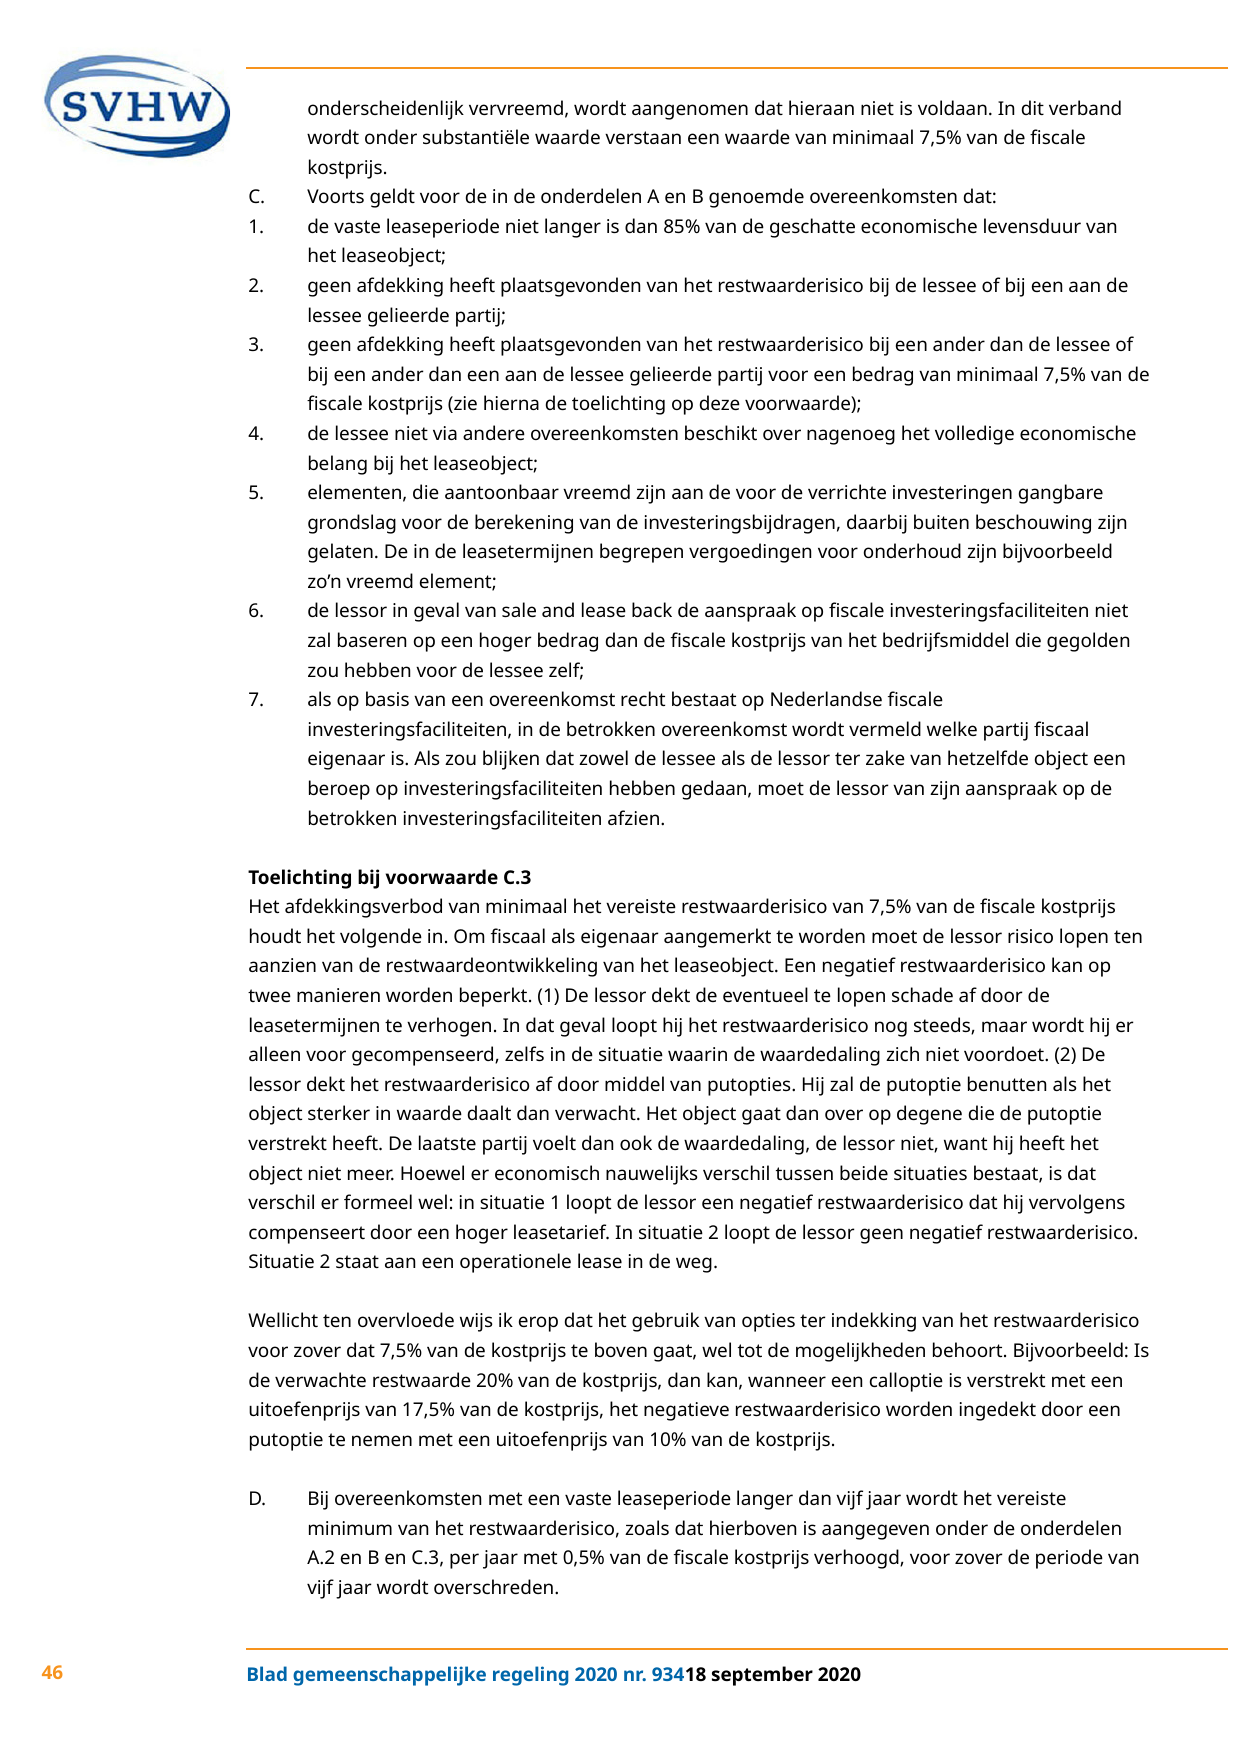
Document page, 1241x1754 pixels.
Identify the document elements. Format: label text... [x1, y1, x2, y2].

list de lessee niet via andere overeenkomsten beschikt over nagenoeg het volledige economische belang bij het leaseobject; [248, 420, 1152, 476]
text Het afdekkingsverbod van minimaal het vereiste restwaarderisico van 7,5% van de fiscale kostprijs houdt het volgende in. Om fiscaal als eigenaar aangemerkt te worden moet de lessor risico lopen ten aanzien van de restwaardeontwikkeling van het leaseobject. Een negatief restwaarderisico kan op twee manieren worden beperkt. (1) De lessor dekt de eventueel te lopen schade af door de leasetermijnen te verhogen. In dat geval loopt hij het restwaarderisico nog steeds, maar wordt hij er alleen voor gecompenseerd, zelfs in de situatie waarin de waardedaling zich niet voordoet. (2) De lessor dekt het restwaarderisico af door middel van putopties. Hij zal de putoptie benutten als het object sterker in waarde daalt dan verwacht. Het object gaat dan over op degene die de putoptie verstrekt heeft. De laatste partij voelt dan ook de waardedaling, de lessor niet, want hij heeft het object niet meer. Hoewel er economisch nauwelijks verschil tussen beide situaties bestaat, is dat verschil er formeel wel: in situatie 1 loopt de lessor een negatief restwaarderisico dat hij vervolgens compenseert door een hoger leasetarief. In situatie 2 loopt de lessor geen negatief restwaarderisico. Situatie 2 staat aan een operationele lease in de weg. [248, 893, 1152, 1274]
list Voorts geldt voor de in de onderdelen A en B genoemde overeenkomsten dat: [248, 183, 1152, 209]
list geen afdekking heeft plaatsgevonden van het restwaarderisico bij een ander dan de lessee of bij een ander dan een aan de lessee gelieerde partij voor een bedrag van minimaal 7,5% van de fiscale kostprijs (zie hierna de toelichting op deze voorwaarde); [248, 331, 1152, 416]
list geen afdekking heeft plaatsgevonden van het restwaarderisico bij de lessee of bij een aan de lessee gelieerde partij; [248, 272, 1152, 328]
text Toelichting bij voorwaarde C.3 [248, 864, 1152, 890]
text Wellicht ten overvloede wijs ik erop dat het gebruik van opties ter indekking van het restwaarderisico voor zover dat 7,5% van de kostprijs te boven gaat, wel tot de mogelijkheden behoort. Bijvoorbeeld: Is de verwachte restwaarde 20% van de kostprijs, dan kan, wanneer een calloptie is verstrekt met een uitoefenprijs van 17,5% van de kostprijs, het negatieve restwaarderisico worden ingedekt door een putoptie te nemen met een uitoefenprijs van 10% van de kostprijs. [248, 1308, 1152, 1452]
picture [41, 47, 231, 172]
list Bij overeenkomsten met een vaste leaseperiode langer dan vijf jaar wordt het vereiste minimum van het restwaarderisico, zoals dat hierboven is aangegeven onder de onderdelen A.2 en B en C.3, per jaar met 0,5% van de fiscale kostprijs verhoogd, voor zover de periode van vijf jaar wordt overschreden. [248, 1485, 1152, 1600]
list als op basis van een overeenkomst recht bestaat op Nederlandse fiscale investeringsfaciliteiten, in de betrokken overeenkomst wordt vermeld welke partij fiscaal eigenaar is. Als zou blijken dat zowel de lessee als de lessor ter zake van hetzelfde object een beroep op investeringsfaciliteiten hebben gedaan, moet de lessor van zijn aanspraak op de betrokken investeringsfaciliteiten afzien. [248, 686, 1152, 831]
list de vaste leaseperiode niet langer is dan 85% van de geschatte economische levensduur van het leaseobject; [248, 213, 1152, 268]
list onderscheidenlijk vervreemd, wordt aangenomen dat hieraan niet is voldaan. In dit verband wordt onder substantiële waarde verstaan een waarde van minimaal 7,5% van de fiscale kostprijs. [248, 95, 1152, 180]
list elementen, die aantoonbaar vreemd zijn aan de voor de verrichte investeringen gangbare grondslag voor de berekening van de investeringsbijdragen, daarbij buiten beschouwing zijn gelaten. De in de leasetermijnen begrepen vergoedingen voor onderhoud zijn bijvoorbeeld zo’n vreemd element; [248, 479, 1152, 594]
list de lessor in geval van sale and lease back de aanspraak op fiscale investeringsfaciliteiten niet zal baseren op een hoger bedrag dan de fiscale kostprijs van het bedrijfsmiddel die gegolden zou hebben voor de lessee zelf; [248, 598, 1152, 683]
